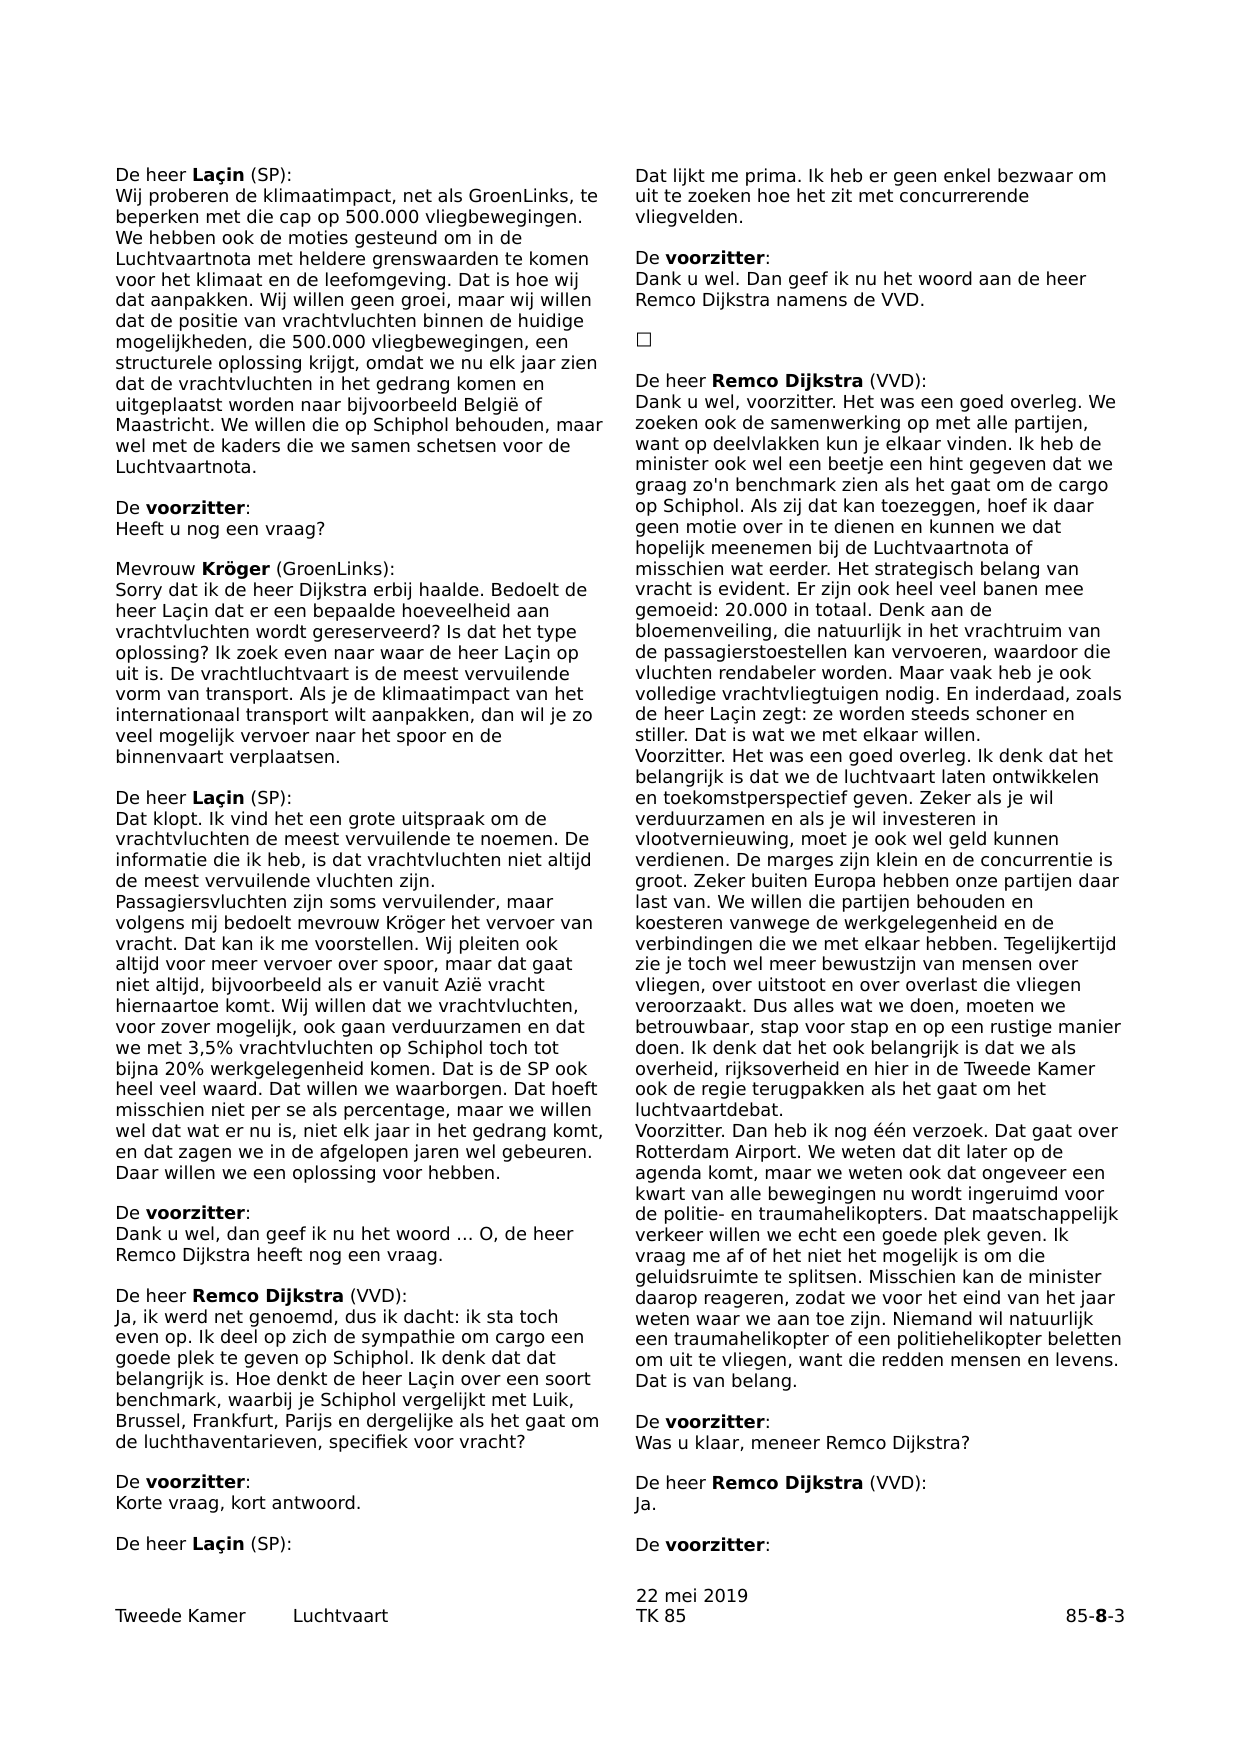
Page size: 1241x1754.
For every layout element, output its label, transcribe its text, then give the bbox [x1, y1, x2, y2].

text Voorzitter. Het was een goed overleg. Ik denk dat het belangrijk is dat we de luchtvaart laten ontwikkelen en toekomstperspectief geven. Zeker als je wil verduurzamen en als je wil investeren in vlootvernieuwing, moet je ook wel geld kunnen verdienen. De marges zijn klein en de concurrentie is groot. Zeker buiten Europa hebben onze partijen daar last van. We willen die partijen behouden en koesteren vanwege de werkgelegenheid en de verbindingen die we met elkaar hebben. Tegelijkertijd zie je toch wel meer bewustzijn van mensen over vliegen, over uitstoot en over overlast die vliegen veroorzaakt. Dus alles wat we doen, moeten we betrouwbaar, stap voor stap en op een rustige manier doen. Ik denk dat het ook belangrijk is dat we als overheid, rijksoverheid en hier in de Tweede Kamer ook de regie terugpakken als het gaat om het luchtvaartdebat. [635, 746, 1125, 1121]
text De voorzitter: [115, 498, 605, 518]
text De voorzitter: [635, 1535, 1125, 1556]
text ⬜ [635, 330, 1125, 351]
text Dank u wel. Dan geef ik nu het woord aan de heer Remco Dijkstra namens de VVD. [635, 268, 1125, 310]
text Wij proberen de klimaatimpact, net als GroenLinks, te beperken met die cap op 500.000 vliegbewegingen. We hebben ook de moties gesteund om in de Luchtvaartnota met heldere grenswaarden te komen voor het klimaat en de leefomgeving. Dat is hoe wij dat aanpakken. Wij willen geen groei, maar wij willen dat de positie van vrachtvluchten binnen de huidige mogelijkheden, die 500.000 vliegbewegingen, een structurele oplossing krijgt, omdat we nu elk jaar zien dat de vrachtvluchten in het gedrang komen en uitgeplaatst worden naar bijvoorbeeld België of Maastricht. We willen die op Schiphol behouden, maar wel met de kaders die we samen schetsen voor de Luchtvaartnota. [115, 186, 605, 478]
text Ja. [635, 1494, 1125, 1515]
text Dank u wel, voorzitter. Het was een goed overleg. We zoeken ook de samenwerking op met alle partijen, want op deelvlakken kun je elkaar vinden. Ik heb de minister ook wel een beetje een hint gegeven dat we graag zo'n benchmark zien als het gaat om de cargo op Schiphol. Als zij dat kan toezeggen, hoef ik daar geen motie over in te dienen en kunnen we dat hopelijk meenemen bij de Luchtvaartnota of misschien wat eerder. Het strategisch belang van vracht is evident. Er zijn ook heel veel banen mee gemoeid: 20.000 in totaal. Denk aan de bloemenveiling, die natuurlijk in het vrachtruim van de passagierstoestellen kan vervoeren, waardoor die vluchten rendabeler worden. Maar vaak heb je ook volledige vrachtvliegtuigen nodig. En inderdaad, zoals de heer Laçin zegt: ze worden steeds schoner en stiller. Dat is wat we met elkaar willen. [635, 392, 1125, 746]
text Voorzitter. Dan heb ik nog één verzoek. Dat gaat over Rotterdam Airport. We weten dat dit later op de agenda komt, maar we weten ook dat ongeveer een kwart van alle bewegingen nu wordt ingeruimd voor de politie- en traumahelikopters. Dat maatschappelijk verkeer willen we echt een goede plek geven. Ik vraag me af of het niet het mogelijk is om die geluidsruimte te splitsen. Misschien kan de minister daarop reageren, zodat we voor het eind van het jaar weten waar we aan toe zijn. Niemand wil natuurlijk een traumahelikopter of een politiehelikopter beletten om uit te vliegen, want die redden mensen en levens. Dat is van belang. [635, 1121, 1125, 1392]
text De heer Remco Dijkstra (VVD): [635, 1473, 1125, 1494]
text Ja, ik werd net genoemd, dus ik dacht: ik sta toch even op. Ik deel op zich de sympathie om cargo een goede plek te geven op Schiphol. Ik denk dat dat belangrijk is. Hoe denkt de heer Laçin over een soort benchmark, waarbij je Schiphol vergelijkt met Luik, Brussel, Frankfurt, Parijs en dergelijke als het gaat om de luchthaventarieven, specifiek voor vracht? [115, 1306, 605, 1452]
text Dat lijkt me prima. Ik heb er geen enkel bezwaar om uit te zoeken hoe het zit met concurrerende vliegvelden. [635, 165, 1125, 228]
text Dank u wel, dan geef ik nu het woord ... O, de heer Remco Dijkstra heeft nog een vraag. [115, 1224, 605, 1266]
text De heer Laçin (SP): [115, 1534, 605, 1554]
text Dat klopt. Ik vind het een grote uitspraak om de vrachtvluchten de meest vervuilende te noemen. De informatie die ik heb, is dat vrachtvluchten niet altijd de meest vervuilende vluchten zijn. Passagiersvluchten zijn soms vervuilender, maar volgens mij bedoelt mevrouw Kröger het vervoer van vracht. Dat kan ik me voorstellen. Wij pleiten ook altijd voor meer vervoer over spoor, maar dat gaat niet altijd, bijvoorbeeld als er vanuit Azië vracht hiernaartoe komt. Wij willen dat we vrachtvluchten, voor zover mogelijk, ook gaan verduurzamen en dat we met 3,5% vrachtvluchten op Schiphol toch tot bijna 20% werkgelegenheid komen. Dat is de SP ook heel veel waard. Dat willen we waarborgen. Dat hoeft misschien niet per se als percentage, maar we willen wel dat wat er nu is, niet elk jaar in het gedrang komt, en dat zagen we in de afgelopen jaren wel gebeuren. Daar willen we een oplossing voor hebben. [115, 808, 605, 1183]
text De voorzitter: [635, 248, 1125, 268]
text De voorzitter: [115, 1203, 605, 1224]
text Mevrouw Kröger (GroenLinks): [115, 559, 605, 580]
text De heer Remco Dijkstra (VVD): [115, 1286, 605, 1306]
text Korte vraag, kort antwoord. [115, 1493, 605, 1514]
text Was u klaar, meneer Remco Dijkstra? [635, 1432, 1125, 1453]
text Heeft u nog een vraag? [115, 518, 605, 539]
text De voorzitter: [635, 1412, 1125, 1432]
text De heer Laçin (SP): [115, 165, 605, 186]
text Sorry dat ik de heer Dijkstra erbij haalde. Bedoelt de heer Laçin dat er een bepaalde hoeveelheid aan vrachtvluchten wordt gereserveerd? Is dat het type oplossing? Ik zoek even naar waar de heer Laçin op uit is. De vrachtluchtvaart is de meest vervuilende vorm van transport. Als je de klimaatimpact van het internationaal transport wilt aanpakken, dan wil je zo veel mogelijk vervoer naar het spoor en de binnenvaart verplaatsen. [115, 580, 605, 767]
text De heer Remco Dijkstra (VVD): [635, 371, 1125, 392]
text De voorzitter: [115, 1472, 605, 1493]
text De heer Laçin (SP): [115, 787, 605, 808]
